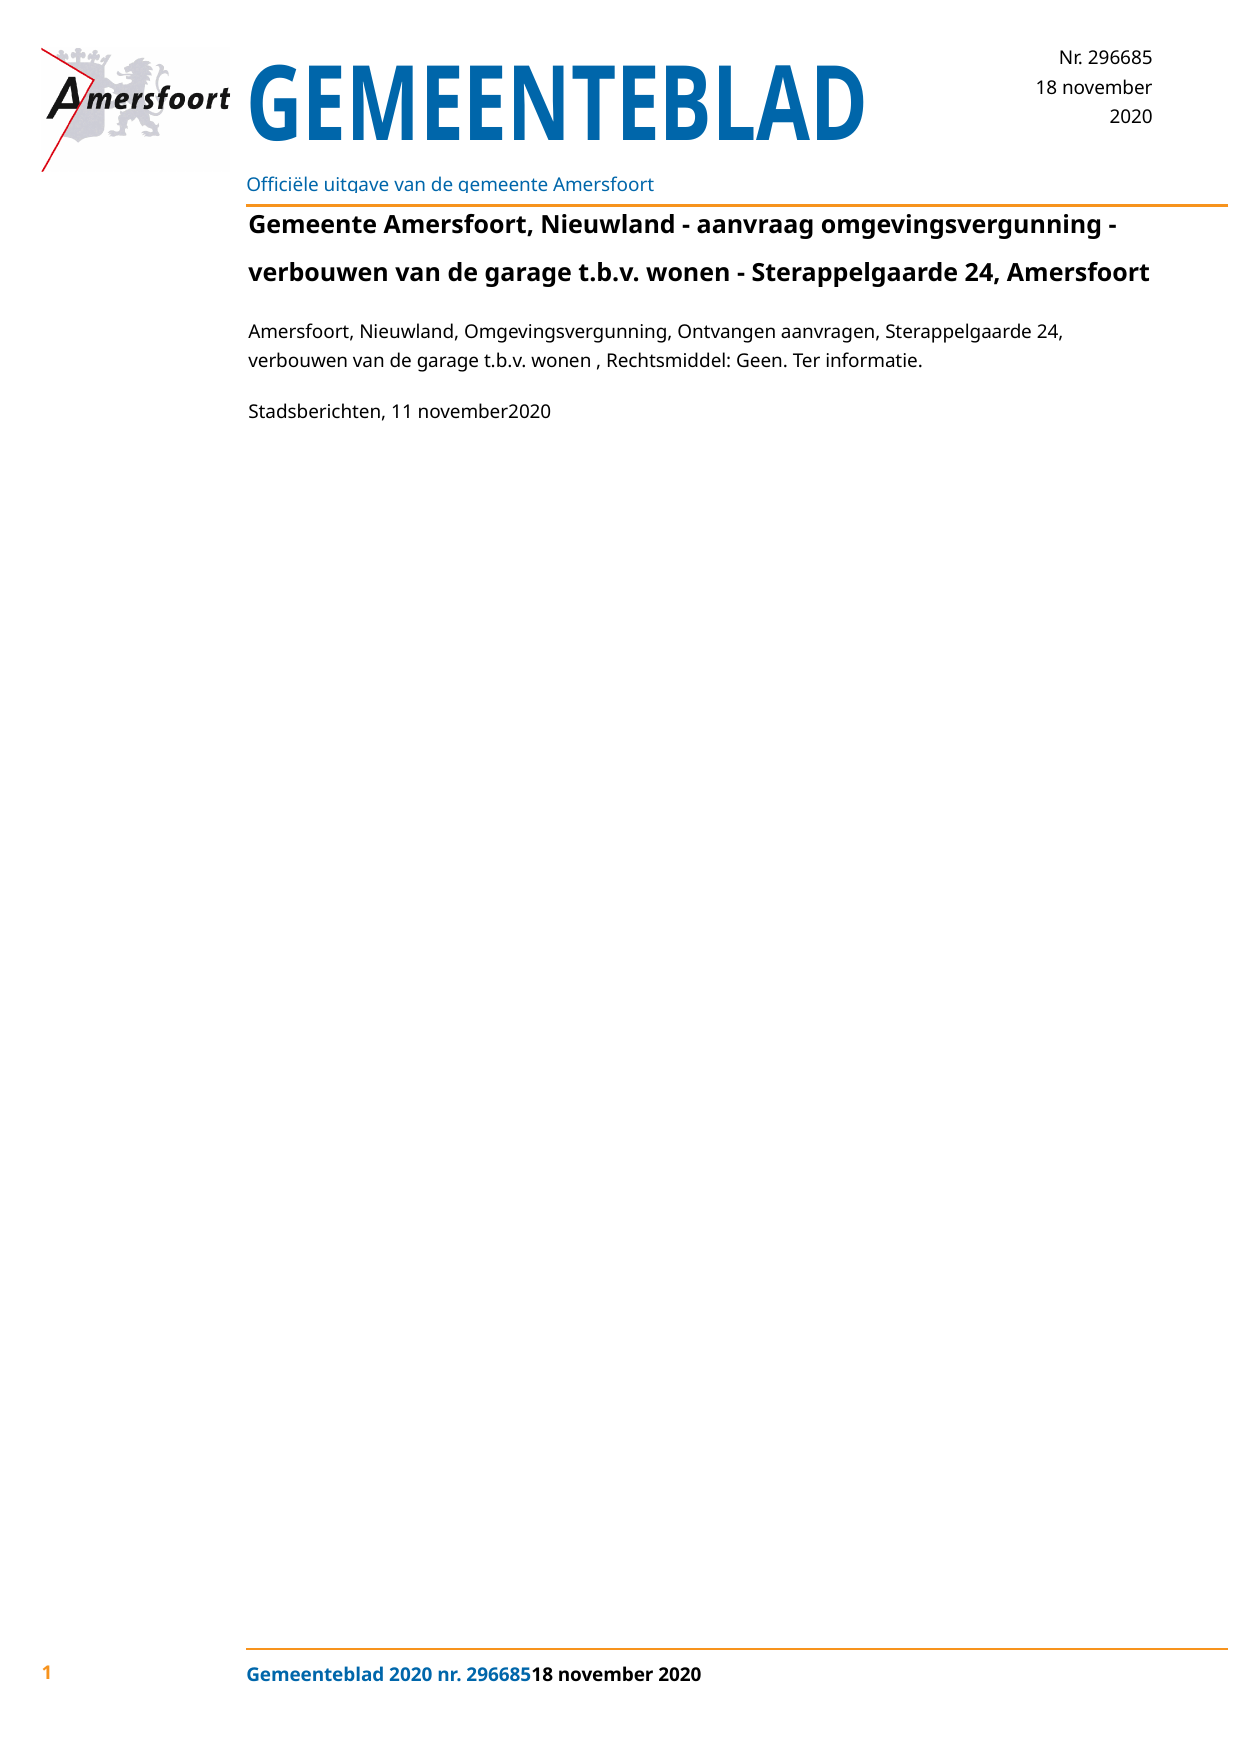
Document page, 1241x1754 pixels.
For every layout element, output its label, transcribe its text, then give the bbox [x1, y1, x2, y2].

text Gemeente Amersfoort, Nieuwland - aanvraag omgevingsvergunning - verbouwen van de garage t.b.v. wonen - Sterappelgaarde 24, Amersfoort [248, 207, 1152, 288]
text Stadsberichten, 11 november2020 [248, 398, 1152, 424]
picture [41, 47, 231, 172]
text Amersfoort, Nieuwland, Omgevingsvergunning, Ontvangen aanvragen, Sterappelgaarde 24, verbouwen van de garage t.b.v. wonen , Rechtsmiddel: Geen. Ter informatie. [248, 318, 1152, 373]
